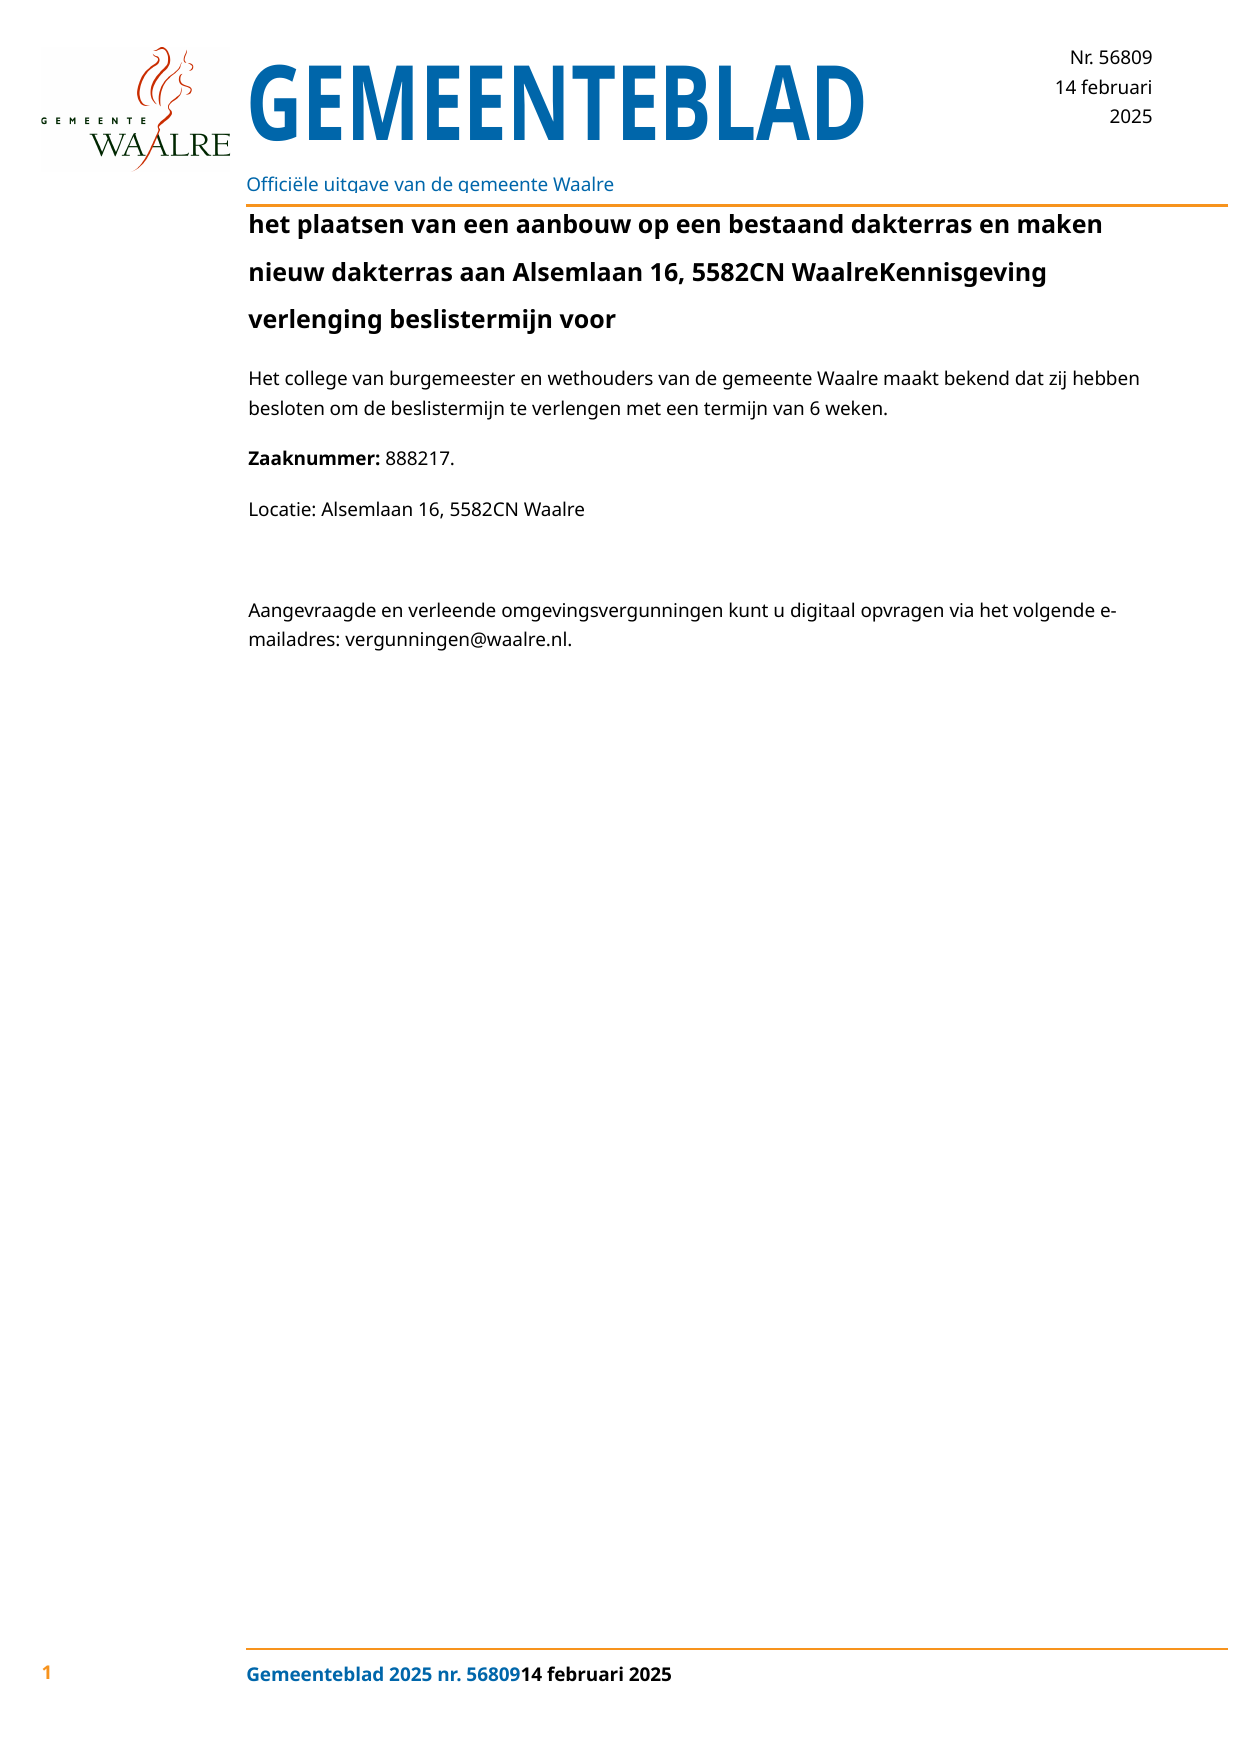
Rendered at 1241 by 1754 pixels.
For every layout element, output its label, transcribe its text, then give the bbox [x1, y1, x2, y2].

text Aangevraagde en verleende omgevingsvergunningen kunt u digitaal opvragen via het volgende e-mailadres: vergunningen@waalre.nl. [248, 597, 1152, 652]
text Het college van burgemeester en wethouders van de gemeente Waalre maakt bekend dat zij hebben besloten om de beslistermijn te verlengen met een termijn van 6 weken. [248, 366, 1152, 421]
text Zaaknummer: 888217. [248, 446, 1152, 471]
picture [41, 47, 231, 172]
text Locatie: Alsemlaan 16, 5582CN Waalre [248, 496, 1152, 522]
text het plaatsen van een aanbouw op een bestaand dakterras en maken nieuw dakterras aan Alsemlaan 16, 5582CN WaalreKennisgeving verlenging beslistermijn voor [248, 207, 1152, 336]
